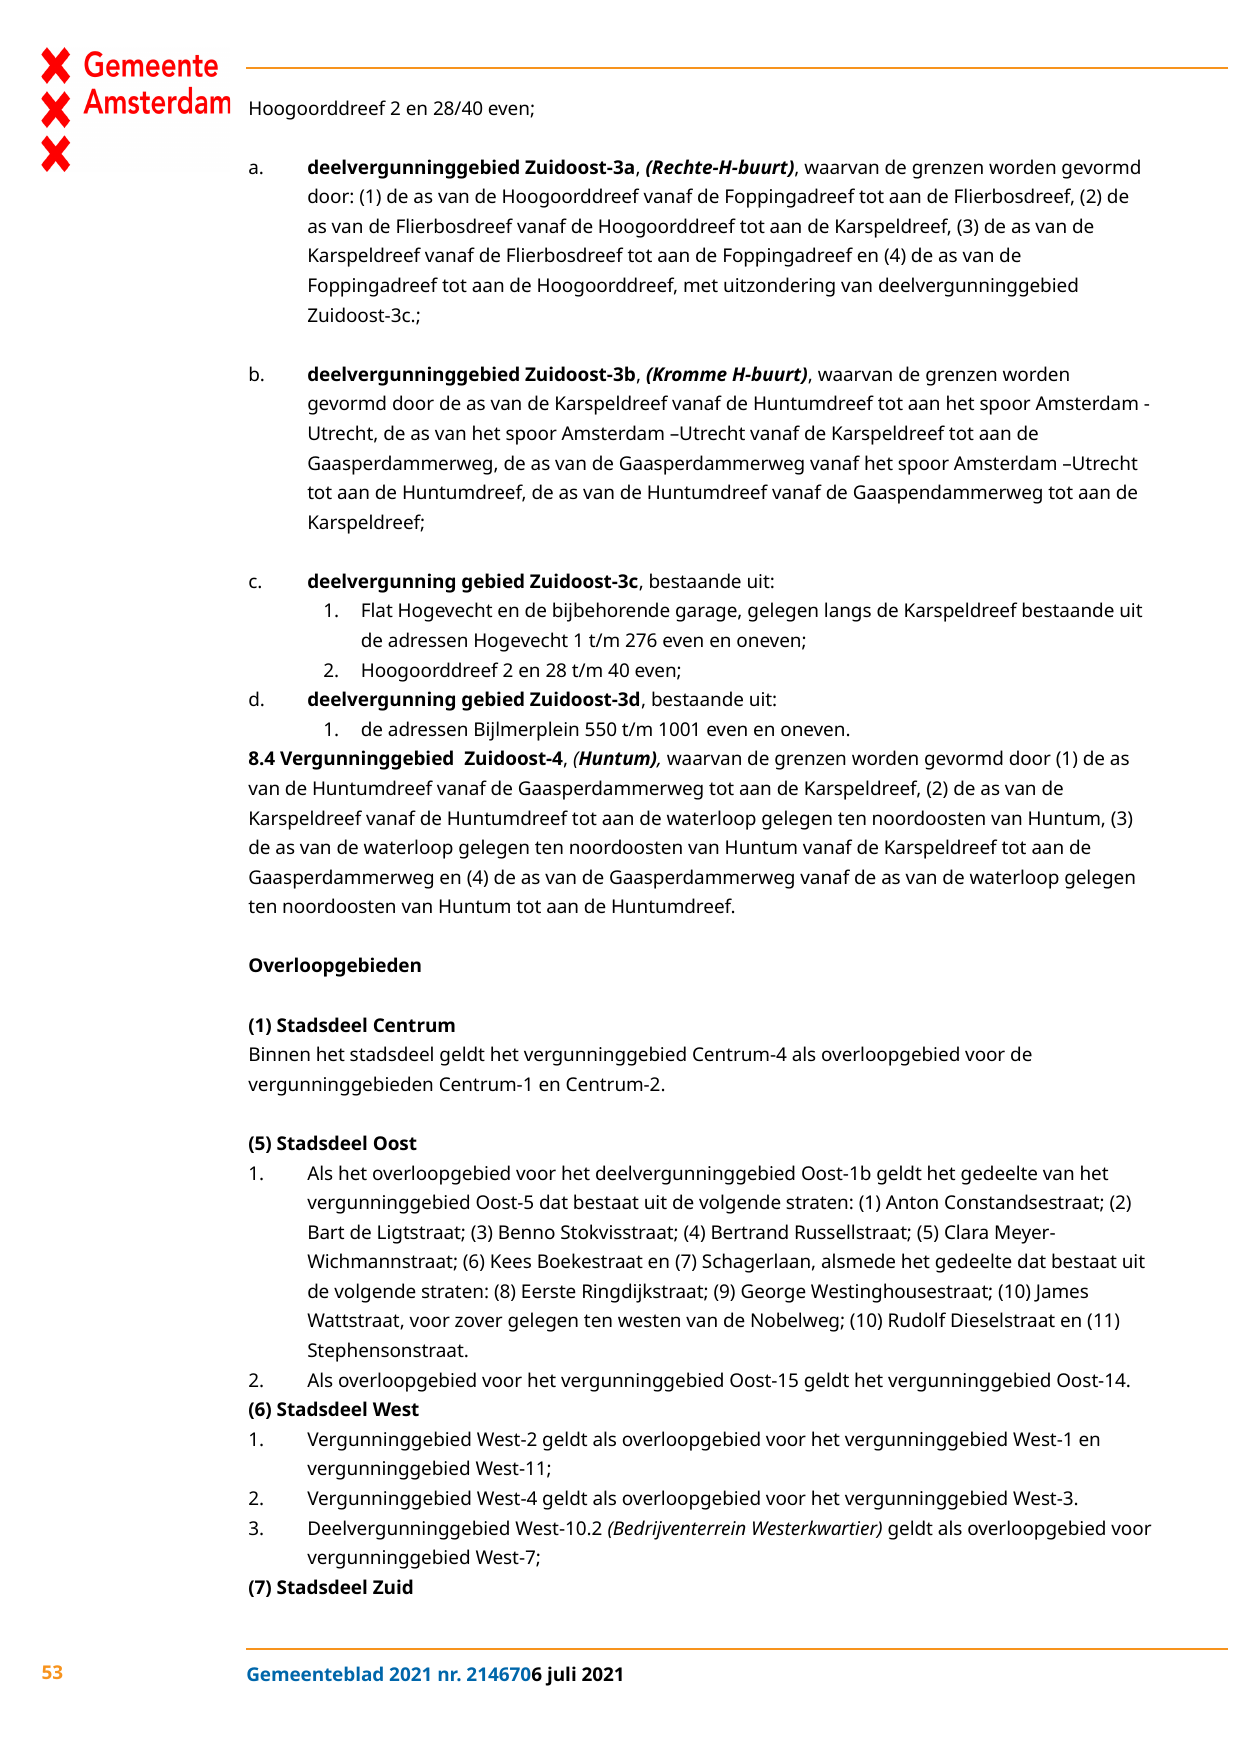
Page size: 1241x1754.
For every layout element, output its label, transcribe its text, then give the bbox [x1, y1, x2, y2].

list deelvergunninggebied Zuidoost-3b, (Kromme H-buurt), waarvan de grenzen worden gevormd door de as van de Karspeldreef vanaf de Huntumdreef tot aan het spoor Amsterdam -Utrecht, de as van het spoor Amsterdam –Utrecht vanaf de Karspeldreef tot aan de Gaasperdammerweg, de as van de Gaasperdammerweg vanaf het spoor Amsterdam –Utrecht tot aan de Huntumdreef, de as van de Huntumdreef vanaf de Gaaspendammerweg tot aan de Karspeldreef; [248, 361, 1152, 535]
list de adressen Bijlmerplein 550 t/m 1001 even en oneven. [323, 716, 1152, 742]
list Hoogoorddreef 2 en 28 t/m 40 even; [323, 657, 1152, 683]
text 8.4 Vergunninggebied Zuidoost-4, (Huntum), waarvan de grenzen worden gevormd door (1) de as van de Huntumdreef vanaf de Gaasperdammerweg tot aan de Karspeldreef, (2) de as van de Karspeldreef vanaf de Huntumdreef tot aan de waterloop gelegen ten noordoosten van Huntum, (3) de as van de waterloop gelegen ten noordoosten van Huntum vanaf de Karspeldreef tot aan de Gaasperdammerweg en (4) de as van de Gaasperdammerweg vanaf de as van de waterloop gelegen ten noordoosten van Huntum tot aan de Huntumdreef. [248, 746, 1152, 919]
list Vergunninggebied West-2 geldt als overloopgebied voor het vergunninggebied West-1 en vergunninggebied West-11; [248, 1426, 1152, 1481]
picture [41, 47, 231, 172]
text (7) Stadsdeel Zuid [248, 1574, 1152, 1600]
list deelvergunning gebied Zuidoost-3c, bestaande uit: [248, 568, 1152, 594]
text Binnen het stadsdeel geldt het vergunninggebied Centrum-4 als overloopgebied voor de vergunninggebieden Centrum-1 en Centrum-2. [248, 1041, 1152, 1097]
text (1) Stadsdeel Centrum [248, 1012, 1152, 1038]
list Flat Hogevecht en de bijbehorende garage, gelegen langs de Karspeldreef bestaande uit de adressen Hogevecht 1 t/m 276 even en oneven; [323, 598, 1152, 653]
text (5) Stadsdeel Oost [248, 1130, 1152, 1156]
text (6) Stadsdeel West [248, 1396, 1152, 1422]
text Hoogoorddreef 2 en 28/40 even; [248, 95, 1152, 121]
list Deelvergunninggebied West-10.2 (Bedrijventerrein Westerkwartier) geldt als overloopgebied voor vergunninggebied West-7; [248, 1515, 1152, 1570]
text Overloopgebieden [248, 953, 1152, 978]
list deelvergunning gebied Zuidoost-3d, bestaande uit: [248, 686, 1152, 712]
list Als het overloopgebied voor het deelvergunninggebied Oost-1b geldt het gedeelte van het vergunninggebied Oost-5 dat bestaat uit de volgende straten: (1) Anton Constandsestraat; (2) Bart de Ligtstraat; (3) Benno Stokvisstraat; (4) Bertrand Russellstraat; (5) Clara Meyer-Wichmannstraat; (6) Kees Boekestraat en (7) Schagerlaan, alsmede het gedeelte dat bestaat uit de volgende straten: (8) Eerste Ringdijkstraat; (9) George Westinghousestraat; (10) James Wattstraat, voor zover gelegen ten westen van de Nobelweg; (10) Rudolf Dieselstraat en (11) Stephensonstraat. [248, 1160, 1152, 1363]
list deelvergunninggebied Zuidoost-3a, (Rechte-H-buurt), waarvan de grenzen worden gevormd door: (1) de as van de Hoogoorddreef vanaf de Foppingadreef tot aan de Flierbosdreef, (2) de as van de Flierbosdreef vanaf de Hoogoorddreef tot aan de Karspeldreef, (3) de as van de Karspeldreef vanaf de Flierbosdreef tot aan de Foppingadreef en (4) de as van de Foppingadreef tot aan de Hoogoorddreef, met uitzondering van deelvergunninggebied Zuidoost-3c.; [248, 154, 1152, 328]
list Als overloopgebied voor het vergunninggebied Oost-15 geldt het vergunninggebied Oost-14. [248, 1367, 1152, 1393]
list Vergunninggebied West-4 geldt als overloopgebied voor het vergunninggebied West-3. [248, 1485, 1152, 1511]
